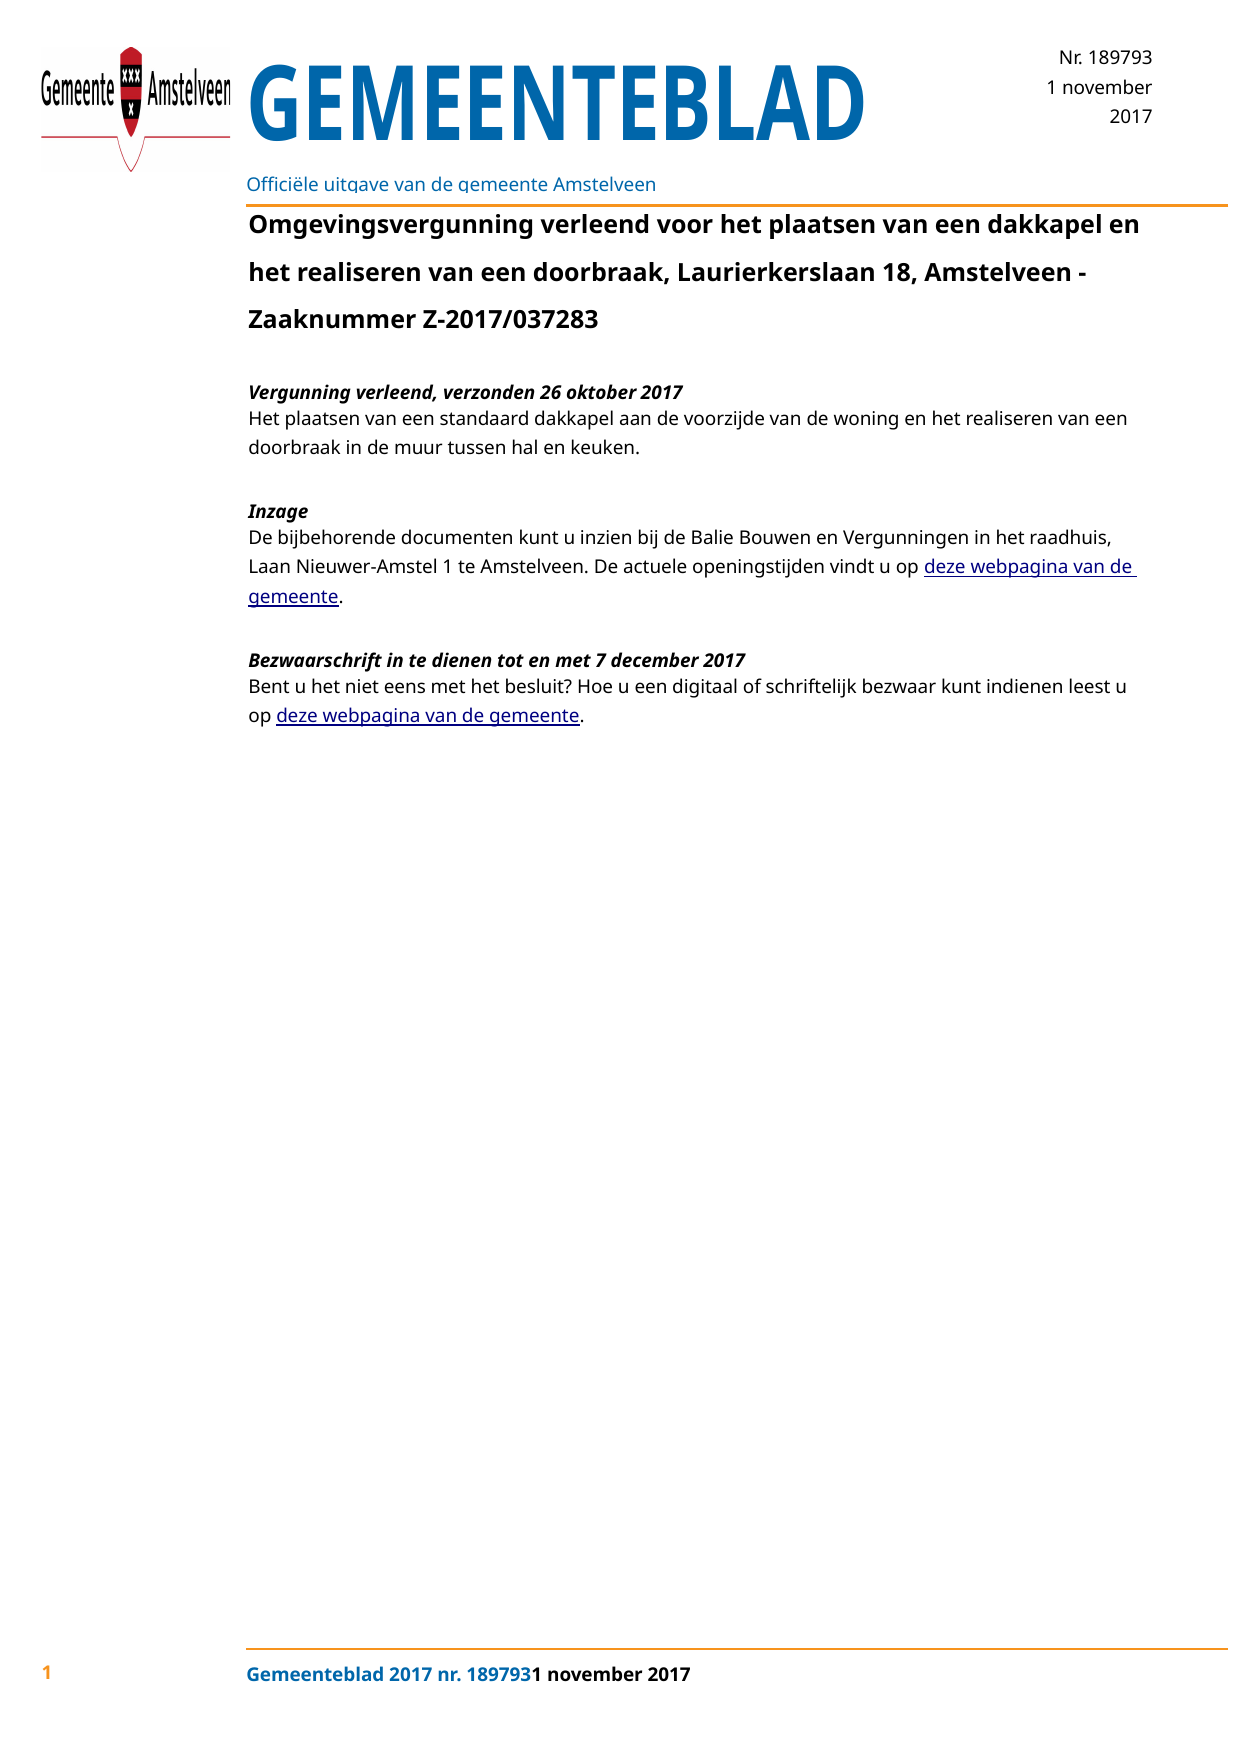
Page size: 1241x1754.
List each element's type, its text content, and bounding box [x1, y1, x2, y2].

text Het plaatsen van een standaard dakkapel aan de voorzijde van de woning en het realiseren van een doorbraak in de muur tussen hal en keuken. [248, 405, 1152, 460]
text Vergunning verleend, verzonden 26 oktober 2017 [248, 379, 1152, 405]
text Bezwaarschrift in te dienen tot en met 7 december 2017 [248, 647, 1152, 673]
text Omgevingsvergunning verleend voor het plaatsen van een dakkapel en het realiseren van een doorbraak, Laurierkerslaan 18, Amstelveen - Zaaknummer Z-2017/037283 [248, 207, 1152, 336]
text De bijbehorende documenten kunt u inzien bij de Balie Bouwen en Vergunningen in het raadhuis, Laan Nieuwer-Amstel 1 te Amstelveen. De actuele openingstijden vindt u op deze webpagina van de gemeente. [248, 524, 1152, 609]
picture [41, 47, 231, 172]
text Inzage [248, 498, 1152, 524]
text Bent u het niet eens met het besluit? Hoe u een digitaal of schriftelijk bezwaar kunt indienen leest u op deze webpagina van de gemeente. [248, 673, 1152, 728]
